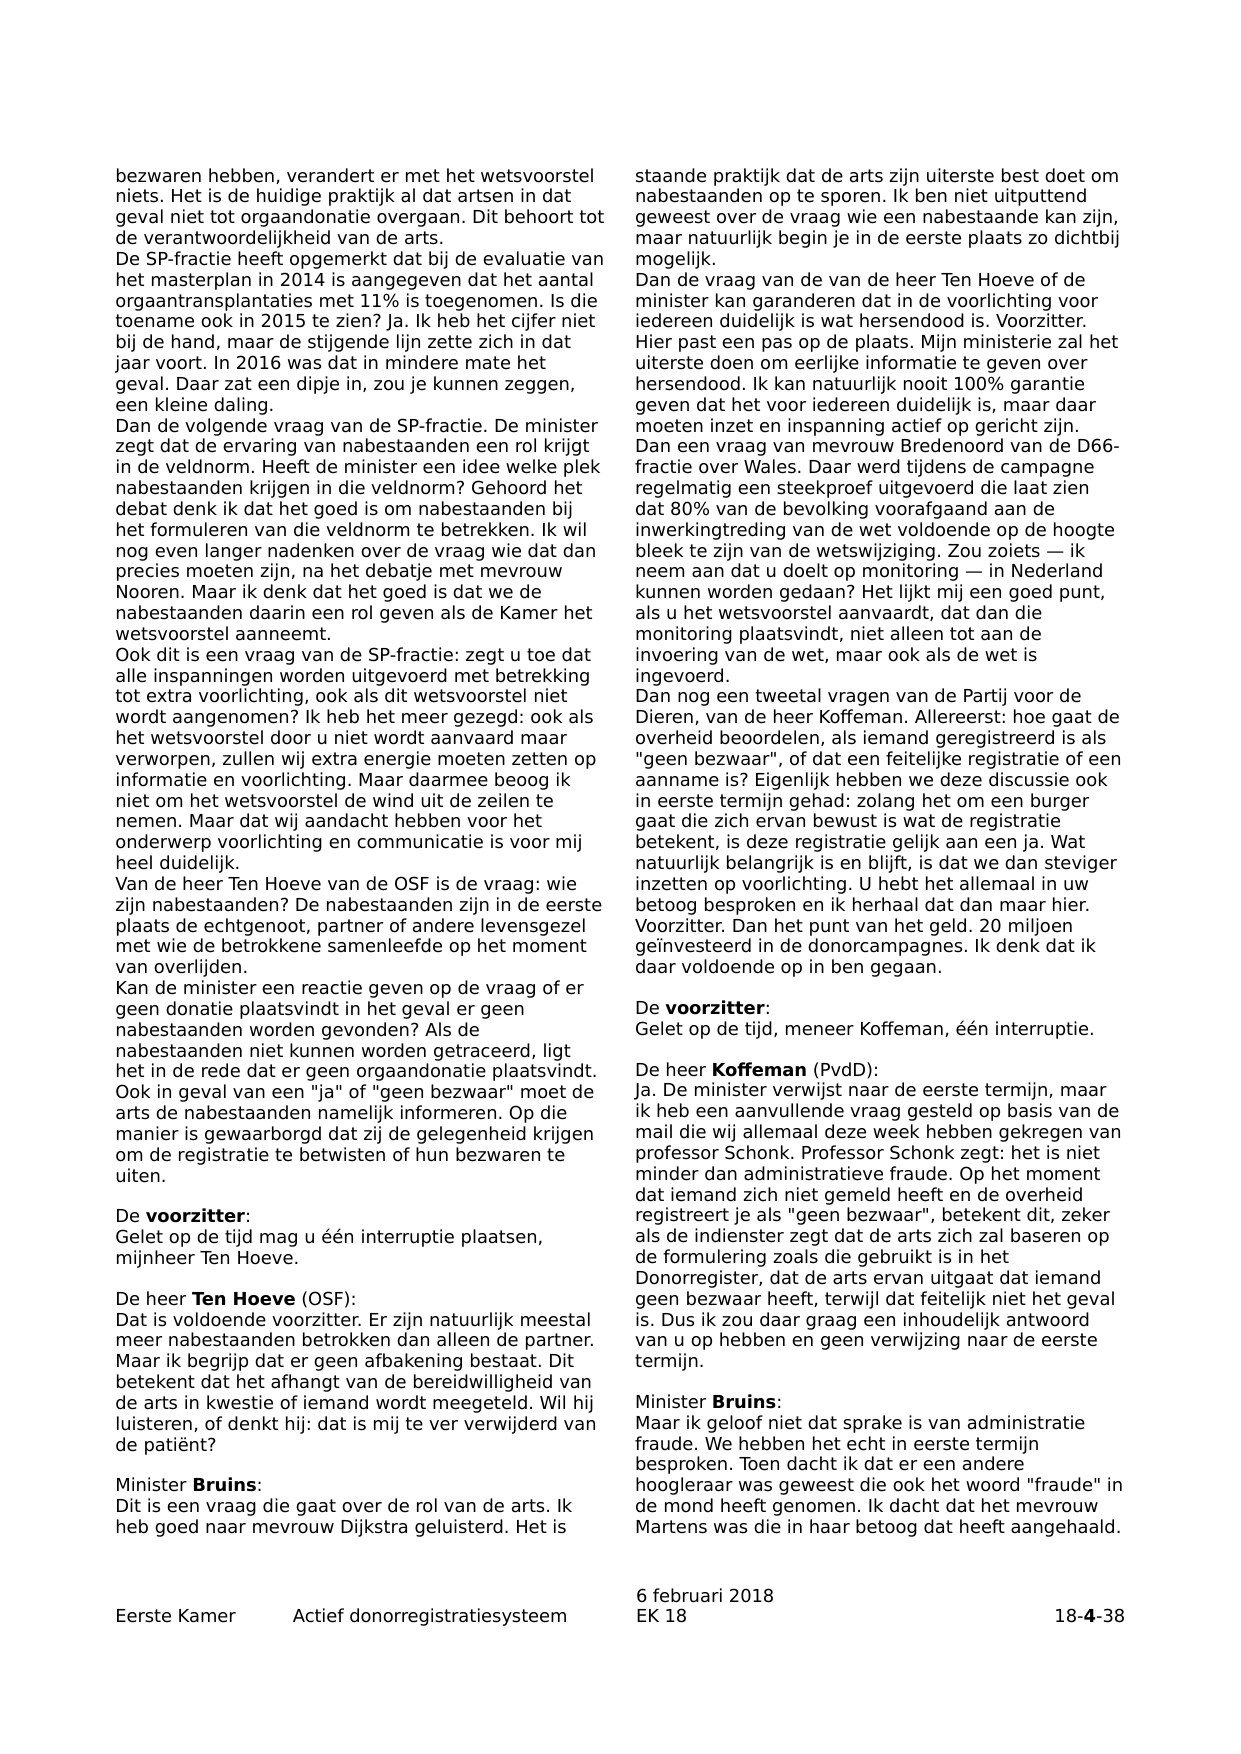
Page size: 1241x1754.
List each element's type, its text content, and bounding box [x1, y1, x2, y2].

text Dit is een vraag die gaat over de rol van de arts. Ik heb goed naar mevrouw Dijkstra geluisterd. Het is [115, 1496, 605, 1537]
text Maar ik geloof niet dat sprake is van administratie fraude. We hebben het echt in eerste termijn besproken. Toen dacht ik dat er een andere hoogleraar was geweest die ook het woord "fraude" in de mond heeft genomen. Ik dacht dat het mevrouw Martens was die in haar betoog dat heeft aangehaald. [635, 1412, 1125, 1537]
text De heer Koffeman (PvdD): [635, 1059, 1125, 1080]
text Minister Bruins: [115, 1475, 605, 1496]
text Gelet op de tijd mag u één interruptie plaatsen, mijnheer Ten Hoeve. [115, 1227, 605, 1268]
text Ja. De minister verwijst naar de eerste termijn, maar ik heb een aanvullende vraag gesteld op basis van de mail die wij allemaal deze week hebben gekregen van professor Schonk. Professor Schonk zegt: het is niet minder dan administratieve fraude. Op het moment dat iemand zich niet gemeld heeft en de overheid registreert je als "geen bezwaar", betekent dit, zeker als de indienster zegt dat de arts zich zal baseren op de formulering zoals die gebruikt is in het Donorregister, dat de arts ervan uitgaat dat iemand geen bezwaar heeft, terwijl dat feitelijk niet het geval is. Dus ik zou daar graag een inhoudelijk antwoord van u op hebben en geen verwijzing naar de eerste termijn. [635, 1080, 1125, 1372]
text De voorzitter: [635, 998, 1125, 1018]
text Dan de vraag van de van de heer Ten Hoeve of de minister kan garanderen dat in de voorlichting voor iedereen duidelijk is wat hersendood is. Voorzitter. Hier past een pas op de plaats. Mijn ministerie zal het uiterste doen om eerlijke informatie te geven over hersendood. Ik kan natuurlijk nooit 100% garantie geven dat het voor iedereen duidelijk is, maar daar moeten inzet en inspanning actief op gericht zijn. [635, 269, 1125, 436]
text De heer Ten Hoeve (OSF): [115, 1288, 605, 1309]
text Dan nog een tweetal vragen van de Partij voor de Dieren, van de heer Koffeman. Allereerst: hoe gaat de overheid beoordelen, als iemand geregistreerd is als "geen bezwaar", of dat een feitelijke registratie of een aanname is? Eigenlijk hebben we deze discussie ook in eerste termijn gehad: zolang het om een burger gaat die zich ervan bewust is wat de registratie betekent, is deze registratie gelijk aan een ja. Wat natuurlijk belangrijk is en blijft, is dat we dan steviger inzetten op voorlichting. U hebt het allemaal in uw betoog besproken en ik herhaal dat dan maar hier. [635, 686, 1125, 915]
text Ook dit is een vraag van de SP-fractie: zegt u toe dat alle inspanningen worden uitgevoerd met betrekking tot extra voorlichting, ook als dit wetsvoorstel niet wordt aangenomen? Ik heb het meer gezegd: ook als het wetsvoorstel door u niet wordt aanvaard maar verworpen, zullen wij extra energie moeten zetten op informatie en voorlichting. Maar daarmee beoog ik niet om het wetsvoorstel de wind uit de zeilen te nemen. Maar dat wij aandacht hebben voor het onderwerp voorlichting en communicatie is voor mij heel duidelijk. [115, 644, 605, 874]
text De SP-fractie heeft opgemerkt dat bij de evaluatie van het masterplan in 2014 is aangegeven dat het aantal orgaantransplantaties met 11% is toegenomen. Is die toename ook in 2015 te zien? Ja. Ik heb het cijfer niet bij de hand, maar de stijgende lijn zette zich in dat jaar voort. In 2016 was dat in mindere mate het geval. Daar zat een dipje in, zou je kunnen zeggen, een kleine daling. [115, 249, 605, 415]
text De voorzitter: [115, 1206, 605, 1227]
text Gelet op de tijd, meneer Koffeman, één interruptie. [635, 1018, 1125, 1039]
text Minister Bruins: [635, 1392, 1125, 1412]
text staande praktijk dat de arts zijn uiterste best doet om nabestaanden op te sporen. Ik ben niet uitputtend geweest over de vraag wie een nabestaande kan zijn, maar natuurlijk begin je in de eerste plaats zo dichtbij mogelijk. [635, 165, 1125, 269]
text Dan een vraag van mevrouw Bredenoord van de D66-fractie over Wales. Daar werd tijdens de campagne regelmatig een steekproef uitgevoerd die laat zien dat 80% van de bevolking voorafgaand aan de inwerkingtreding van de wet voldoende op de hoogte bleek te zijn van de wetswijziging. Zou zoiets — ik neem aan dat u doelt op monitoring — in Nederland kunnen worden gedaan? Het lijkt mij een goed punt, als u het wetsvoorstel aanvaardt, dat dan die monitoring plaatsvindt, niet alleen tot aan de invoering van de wet, maar ook als de wet is ingevoerd. [635, 436, 1125, 686]
text Van de heer Ten Hoeve van de OSF is de vraag: wie zijn nabestaanden? De nabestaanden zijn in de eerste plaats de echtgenoot, partner of andere levensgezel met wie de betrokkene samenleefde op het moment van overlijden. [115, 874, 605, 978]
text Dan de volgende vraag van de SP-fractie. De minister zegt dat de ervaring van nabestaanden een rol krijgt in de veldnorm. Heeft de minister een idee welke plek nabestaanden krijgen in die veldnorm? Gehoord het debat denk ik dat het goed is om nabestaanden bij het formuleren van die veldnorm te betrekken. Ik wil nog even langer nadenken over de vraag wie dat dan precies moeten zijn, na het debatje met mevrouw Nooren. Maar ik denk dat het goed is dat we de nabestaanden daarin een rol geven als de Kamer het wetsvoorstel aanneemt. [115, 415, 605, 644]
text bezwaren hebben, verandert er met het wetsvoorstel niets. Het is de huidige praktijk al dat artsen in dat geval niet tot orgaandonatie overgaan. Dit behoort tot de verantwoordelijkheid van de arts. [115, 165, 605, 249]
text Voorzitter. Dan het punt van het geld. 20 miljoen geïnvesteerd in de donorcampagnes. Ik denk dat ik daar voldoende op in ben gegaan. [635, 915, 1125, 978]
text Kan de minister een reactie geven op de vraag of er geen donatie plaatsvindt in het geval er geen nabestaanden worden gevonden? Als de nabestaanden niet kunnen worden getraceerd, ligt het in de rede dat er geen orgaandonatie plaatsvindt. Ook in geval van een "ja" of "geen bezwaar" moet de arts de nabestaanden namelijk informeren. Op die manier is gewaarborgd dat zij de gelegenheid krijgen om de registratie te betwisten of hun bezwaren te uiten. [115, 978, 605, 1186]
text Dat is voldoende voorzitter. Er zijn natuurlijk meestal meer nabestaanden betrokken dan alleen de partner. Maar ik begrijp dat er geen afbakening bestaat. Dit betekent dat het afhangt van de bereidwilligheid van de arts in kwestie of iemand wordt meegeteld. Wil hij luisteren, of denkt hij: dat is mij te ver verwijderd van de patiënt? [115, 1309, 605, 1455]
